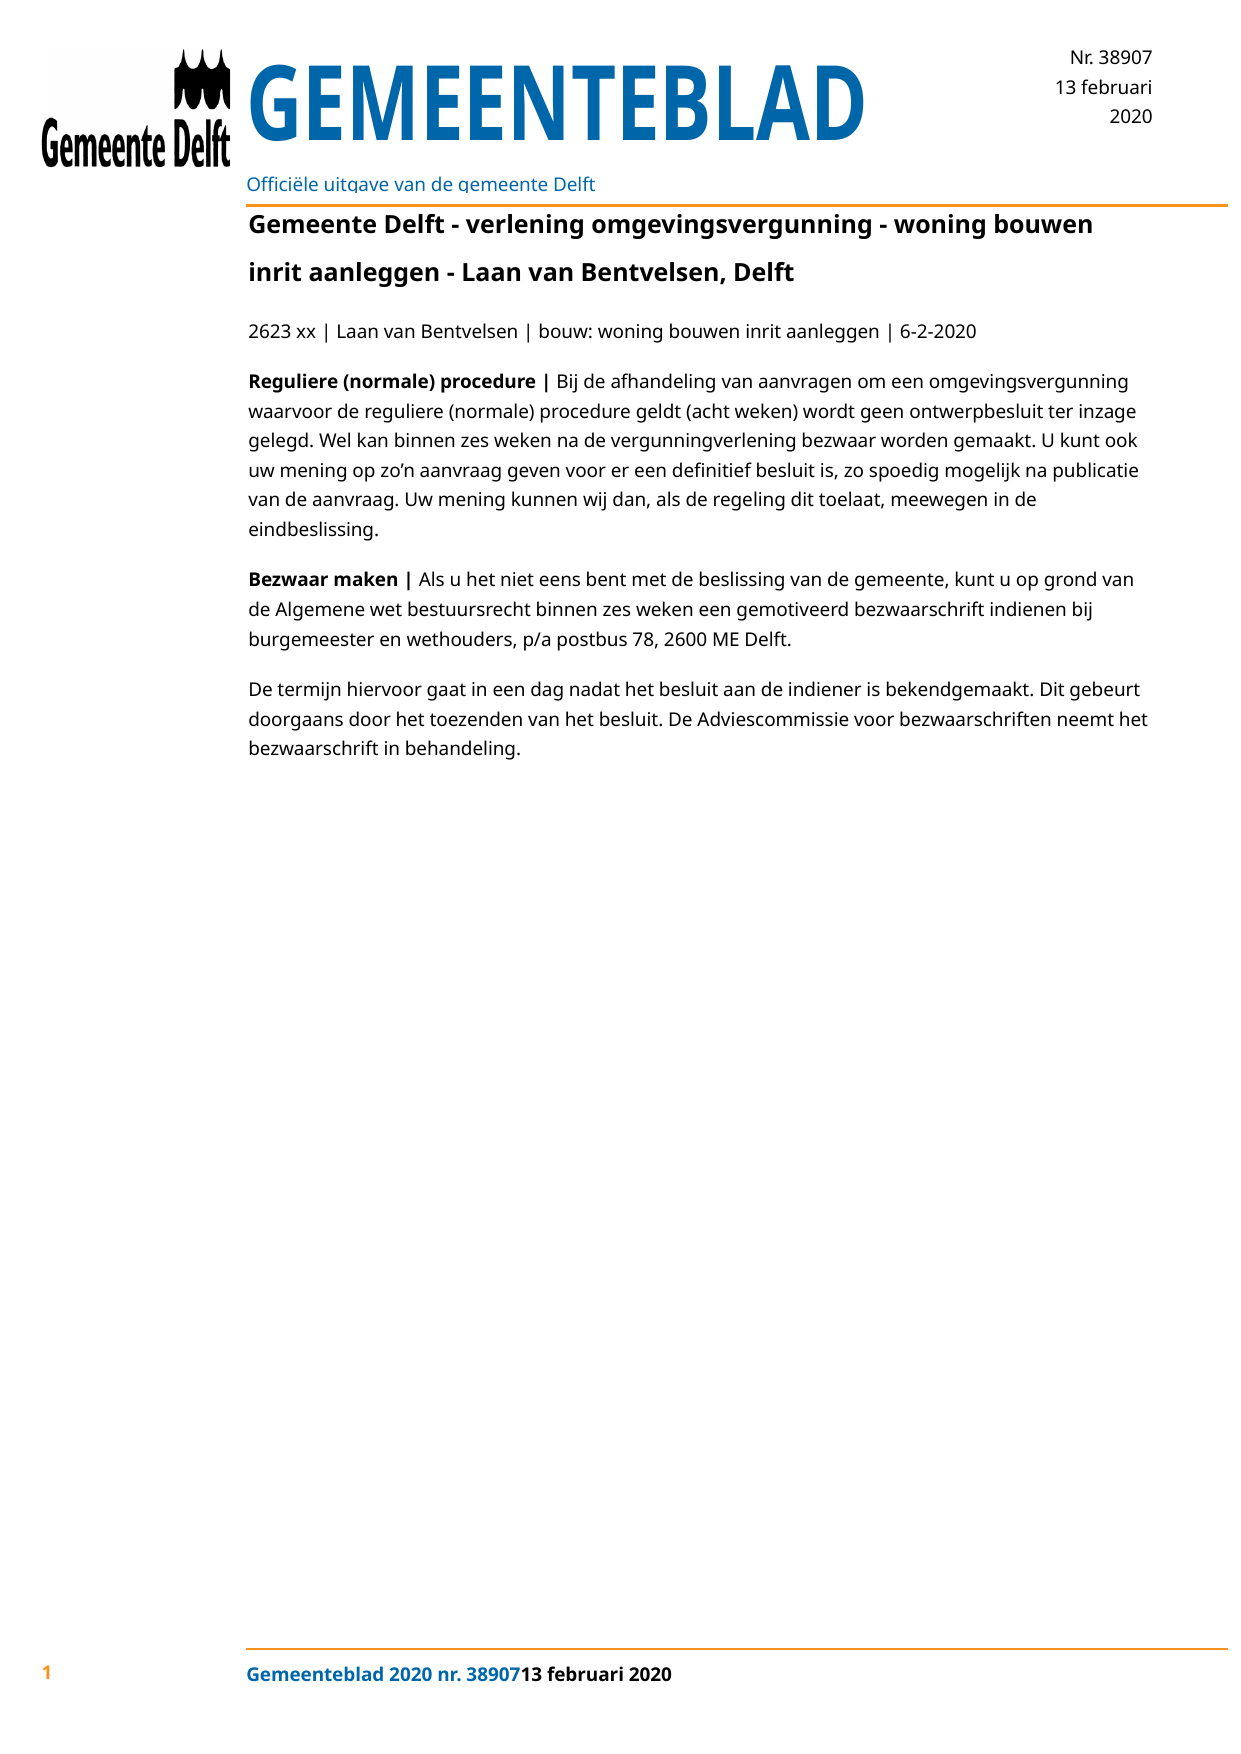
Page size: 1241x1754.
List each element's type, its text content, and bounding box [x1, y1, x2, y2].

text De termijn hiervoor gaat in een dag nadat het besluit aan de indiener is bekendgemaakt. Dit gebeurt doorgaans door het toezenden van het besluit. De Adviescommissie voor bezwaarschriften neemt het bezwaarschrift in behandeling. [248, 676, 1152, 761]
text Bezwaar maken | Als u het niet eens bent met de beslissing van de gemeente, kunt u op grond van de Algemene wet bestuursrecht binnen zes weken een gemotiveerd bezwaarschrift indienen bij burgemeester en wethouders, p/a postbus 78, 2600 ME Delft. [248, 567, 1152, 652]
picture [41, 47, 231, 172]
text Gemeente Delft - verlening omgevingsvergunning - woning bouwen inrit aanleggen - Laan van Bentvelsen, Delft [248, 207, 1152, 288]
text Reguliere (normale) procedure | Bij de afhandeling van aanvragen om een omgevingsvergunning waarvoor de reguliere (normale) procedure geldt (acht weken) wordt geen ontwerpbesluit ter inzage gelegd. Wel kan binnen zes weken na de vergunningverlening bezwaar worden gemaakt. U kunt ook uw mening op zo’n aanvraag geven voor er een definitief besluit is, zo spoedig mogelijk na publicatie van de aanvraag. Uw mening kunnen wij dan, als de regeling dit toelaat, meewegen in de eindbeslissing. [248, 368, 1152, 542]
text 2623 xx | Laan van Bentvelsen | bouw: woning bouwen inrit aanleggen | 6-2-2020 [248, 318, 1152, 344]
